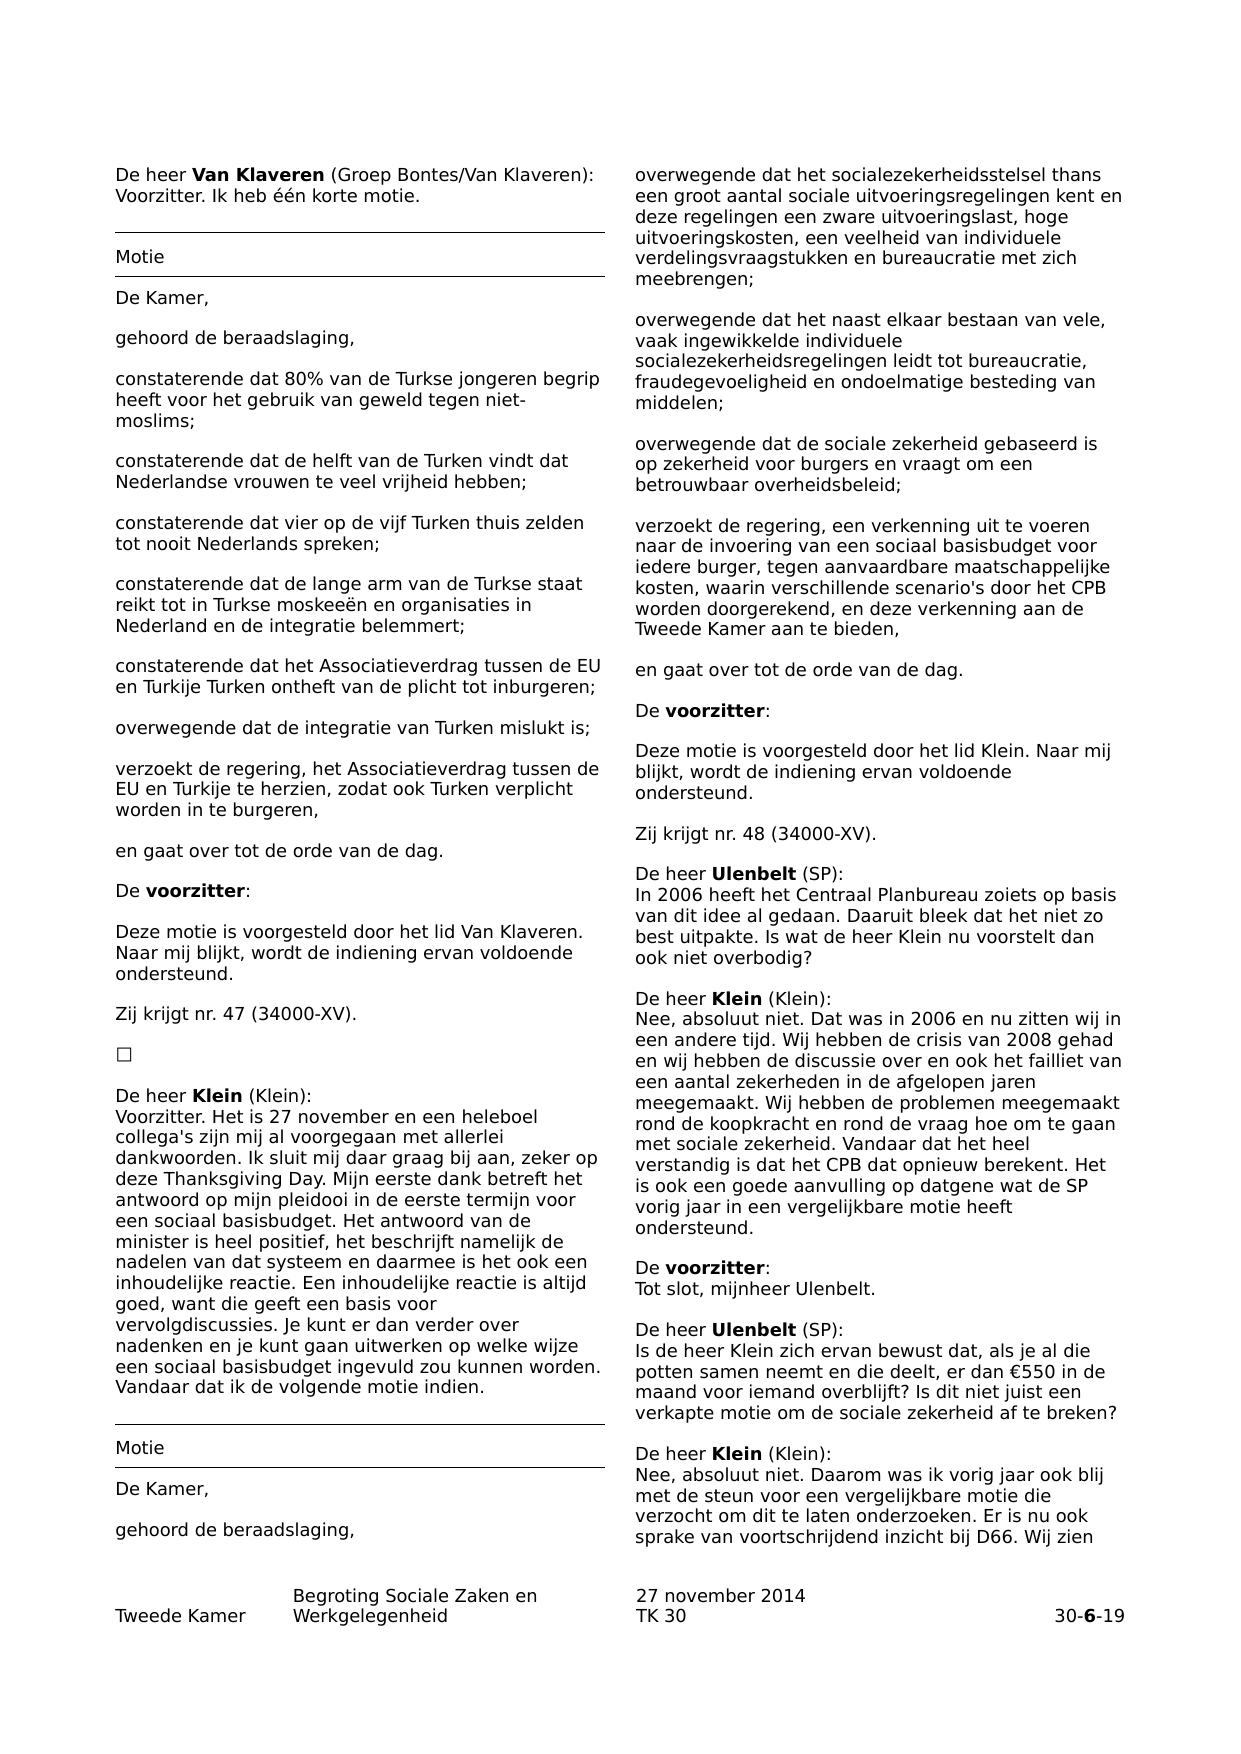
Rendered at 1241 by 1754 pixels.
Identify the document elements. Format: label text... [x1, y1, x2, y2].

text De heer Klein (Klein): [115, 1086, 605, 1106]
text Deze motie is voorgesteld door het lid Klein. Naar mij blijkt, wordt de indiening ervan voldoende ondersteund. [635, 741, 1125, 803]
text Deze motie is voorgesteld door het lid Van Klaveren. Naar mij blijkt, wordt de indiening ervan voldoende ondersteund. [115, 922, 605, 984]
text De voorzitter: [115, 881, 605, 902]
text constaterende dat de lange arm van de Turkse staat reikt tot in Turkse moskeeën en organisaties in Nederland en de integratie belemmert; [115, 574, 605, 636]
text De heer Van Klaveren (Groep Bontes/Van Klaveren): [115, 165, 605, 186]
text constaterende dat de helft van de Turken vindt dat Nederlandse vrouwen te veel vrijheid hebben; [115, 451, 605, 493]
text De Kamer, [115, 287, 605, 308]
text constaterende dat het Associatieverdrag tussen de EU en Turkije Turken ontheft van de plicht tot inburgeren; [115, 656, 605, 698]
text Voorzitter. Ik heb één korte motie. [115, 186, 605, 207]
text overwegende dat de integratie van Turken mislukt is; [115, 718, 605, 738]
text overwegende dat de sociale zekerheid gebaseerd is op zekerheid voor burgers en vraagt om een betrouwbaar overheidsbeleid; [635, 433, 1125, 496]
text De Kamer, [115, 1479, 605, 1499]
text en gaat over tot de orde van de dag. [115, 841, 605, 861]
text Tot slot, mijnheer Ulenbelt. [635, 1279, 1125, 1300]
text ⬜ [115, 1045, 605, 1066]
text gehoord de beraadslaging, [115, 328, 605, 349]
text overwegende dat het naast elkaar bestaan van vele, vaak ingewikkelde individuele socialezekerheidsregelingen leidt tot bureaucratie, fraudegevoeligheid en ondoelmatige besteding van middelen; [635, 310, 1125, 413]
text De heer Klein (Klein): [635, 988, 1125, 1009]
text Voorzitter. Het is 27 november en een heleboel collega's zijn mij al voorgegaan met allerlei dankwoorden. Ik sluit mij daar graag bij aan, zeker op deze Thanksgiving Day. Mijn eerste dank betreft het antwoord op mijn pleidooi in de eerste termijn voor een sociaal basisbudget. Het antwoord van de minister is heel positief, het beschrijft namelijk de nadelen van dat systeem en daarmee is het ook een inhoudelijke reactie. Een inhoudelijke reactie is altijd goed, want die geeft een basis voor vervolgdiscussies. Je kunt er dan verder over nadenken en je kunt gaan uitwerken op welke wijze een sociaal basisbudget ingevuld zou kunnen worden. Vandaar dat ik de volgende motie indien. [115, 1106, 605, 1398]
text verzoekt de regering, een verkenning uit te voeren naar de invoering van een sociaal basisbudget voor iedere burger, tegen aanvaardbare maatschappelijke kosten, waarin verschillende scenario's door het CPB worden doorgerekend, en deze verkenning aan de Tweede Kamer aan te bieden, [635, 516, 1125, 640]
text Motie [115, 247, 605, 267]
text De heer Ulenbelt (SP): [635, 1320, 1125, 1341]
text constaterende dat 80% van de Turkse jongeren begrip heeft voor het gebruik van geweld tegen niet-moslims; [115, 369, 605, 431]
text Nee, absoluut niet. Daarom was ik vorig jaar ook blij met de steun voor een vergelijkbare motie die verzocht om dit te laten onderzoeken. Er is nu ook sprake van voortschrijdend inzicht bij D66. Wij zien [635, 1464, 1125, 1548]
text Nee, absoluut niet. Dat was in 2006 en nu zitten wij in een andere tijd. Wij hebben de crisis van 2008 gehad en wij hebben de discussie over en ook het failliet van een aantal zekerheden in de afgelopen jaren meegemaakt. Wij hebben de problemen meegemaakt rond de koopkracht en rond de vraag hoe om te gaan met sociale zekerheid. Vandaar dat het heel verstandig is dat het CPB dat opnieuw berekent. Het is ook een goede aanvulling op datgene wat de SP vorig jaar in een vergelijkbare motie heeft ondersteund. [635, 1009, 1125, 1238]
text De voorzitter: [635, 701, 1125, 721]
text Is de heer Klein zich ervan bewust dat, als je al die potten samen neemt en die deelt, er dan €550 in de maand voor iemand overblijft? Is dit niet juist een verkapte motie om de sociale zekerheid af te breken? [635, 1341, 1125, 1424]
text verzoekt de regering, het Associatieverdrag tussen de EU en Turkije te herzien, zodat ook Turken verplicht worden in te burgeren, [115, 758, 605, 821]
text De heer Klein (Klein): [635, 1444, 1125, 1464]
text De heer Ulenbelt (SP): [635, 864, 1125, 885]
text gehoord de beraadslaging, [115, 1519, 605, 1540]
text Zij krijgt nr. 48 (34000-XV). [635, 823, 1125, 844]
text Motie [115, 1438, 605, 1459]
text overwegende dat het socialezekerheidsstelsel thans een groot aantal sociale uitvoeringsregelingen kent en deze regelingen een zware uitvoeringslast, hoge uitvoeringskosten, een veelheid van individuele verdelingsvraagstukken en bureaucratie met zich meebrengen; [635, 165, 1125, 290]
text constaterende dat vier op de vijf Turken thuis zelden tot nooit Nederlands spreken; [115, 513, 605, 554]
text Zij krijgt nr. 47 (34000-XV). [115, 1004, 605, 1025]
text en gaat over tot de orde van de dag. [635, 660, 1125, 681]
text In 2006 heeft het Centraal Planbureau zoiets op basis van dit idee al gedaan. Daaruit bleek dat het niet zo best uitpakte. Is wat de heer Klein nu voorstelt dan ook niet overbodig? [635, 885, 1125, 968]
text De voorzitter: [635, 1258, 1125, 1279]
